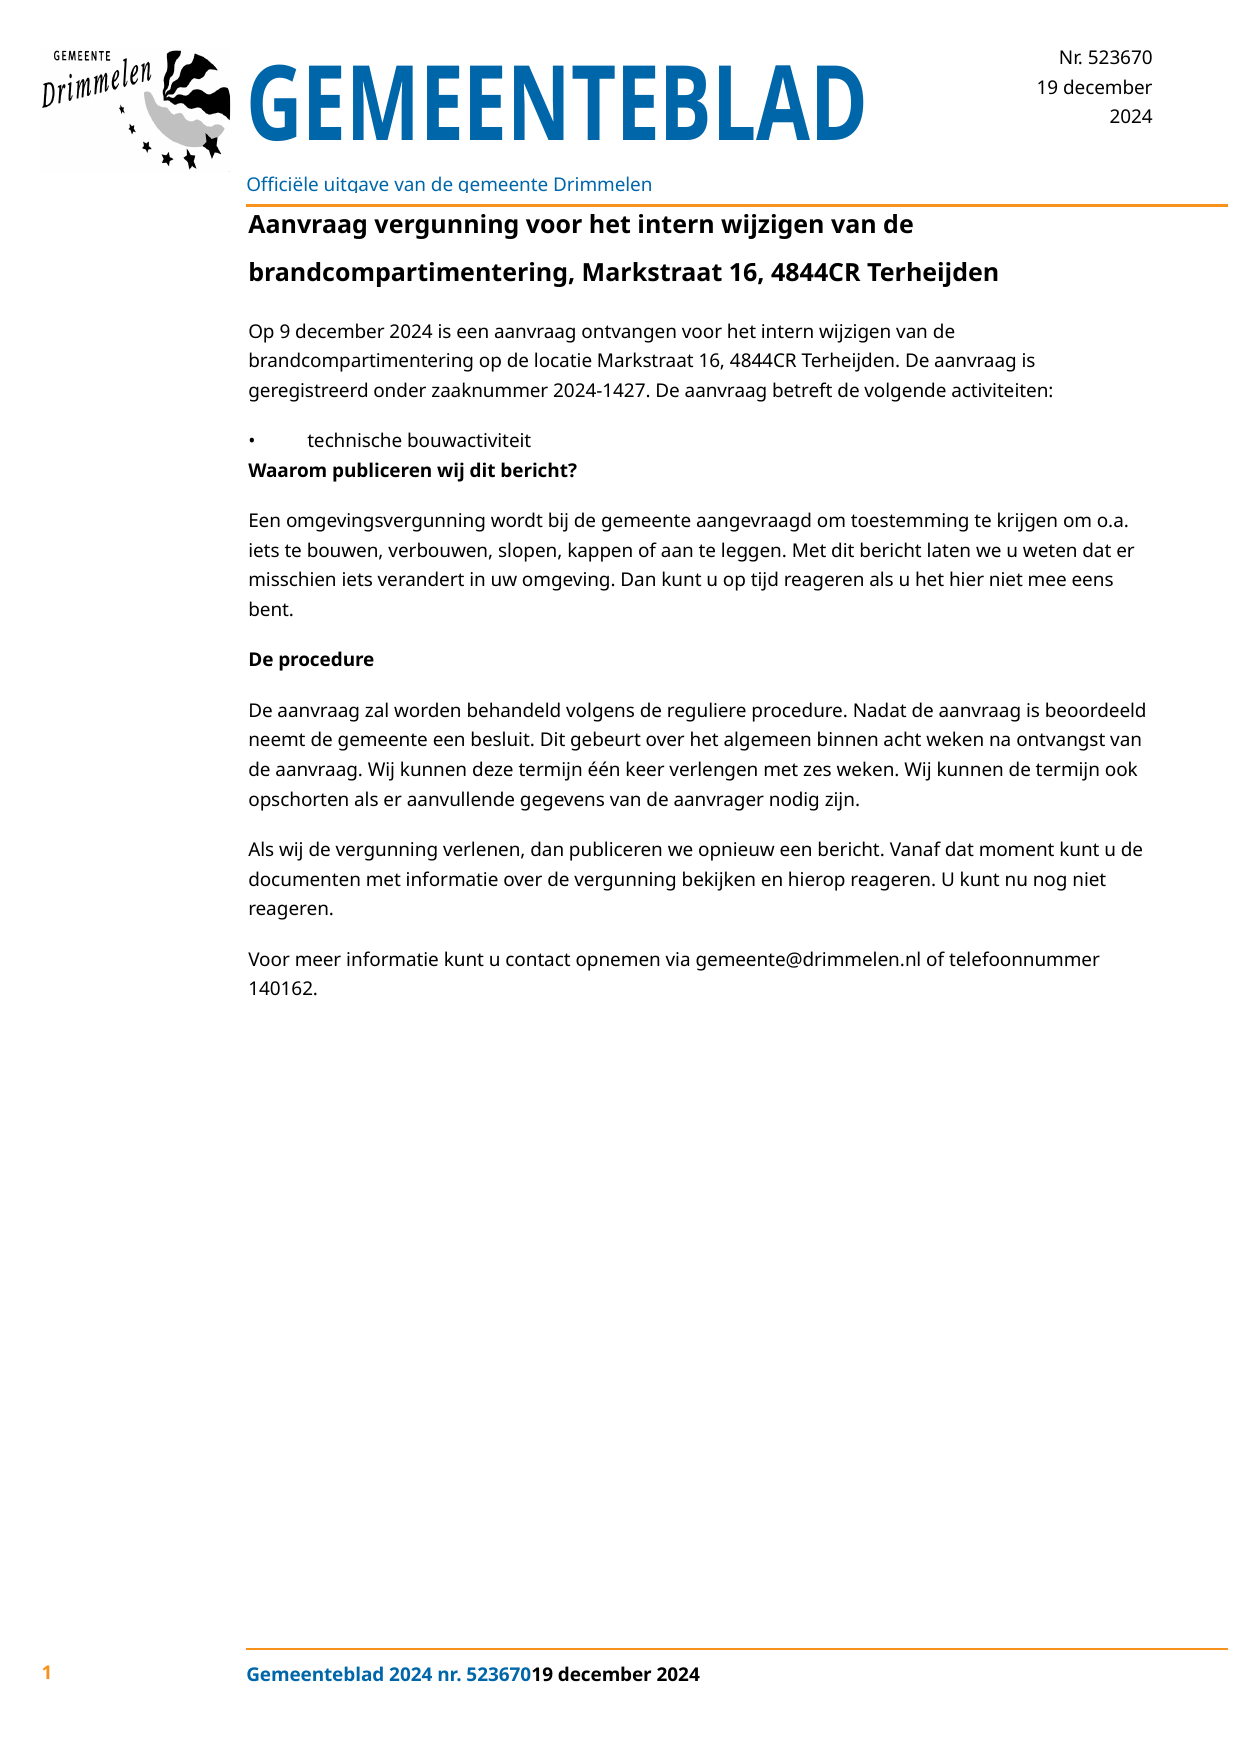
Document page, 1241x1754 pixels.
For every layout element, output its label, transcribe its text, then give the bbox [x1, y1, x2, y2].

text Een omgevingsvergunning wordt bij de gemeente aangevraagd om toestemming te krijgen om o.a. iets te bouwen, verbouwen, slopen, kappen of aan te leggen. Met dit bericht laten we u weten dat er misschien iets verandert in uw omgeving. Dan kunt u op tijd reageren als u het hier niet mee eens bent. [248, 507, 1152, 622]
text Als wij de vergunning verlenen, dan publiceren we opnieuw een bericht. Vanaf dat moment kunt u de documenten met informatie over de vergunning bekijken en hierop reageren. U kunt nu nog niet reageren. [248, 836, 1152, 921]
text Voor meer informatie kunt u contact opnemen via gemeente@drimmelen.nl of telefoonnummer 140162. [248, 946, 1152, 1001]
picture [41, 47, 231, 172]
text Aanvraag vergunning voor het intern wijzigen van de brandcompartimentering, Markstraat 16, 4844CR Terheijden [248, 207, 1152, 288]
text De aanvraag zal worden behandeld volgens de reguliere procedure. Nadat de aanvraag is beoordeeld neemt de gemeente een besluit. Dit gebeurt over het algemeen binnen acht weken na ontvangst van de aanvraag. Wij kunnen deze termijn één keer verlengen met zes weken. Wij kunnen de termijn ook opschorten als er aanvullende gegevens van de aanvrager nodig zijn. [248, 697, 1152, 812]
text Op 9 december 2024 is een aanvraag ontvangen voor het intern wijzigen van de brandcompartimentering op de locatie Markstraat 16, 4844CR Terheijden. De aanvraag is geregistreerd onder zaaknummer 2024-1427. De aanvraag betreft de volgende activiteiten: [248, 318, 1152, 403]
list technische bouwactiviteit [248, 427, 1152, 453]
text Waarom publiceren wij dit bericht? [248, 457, 1152, 483]
text De procedure [248, 647, 1152, 672]
